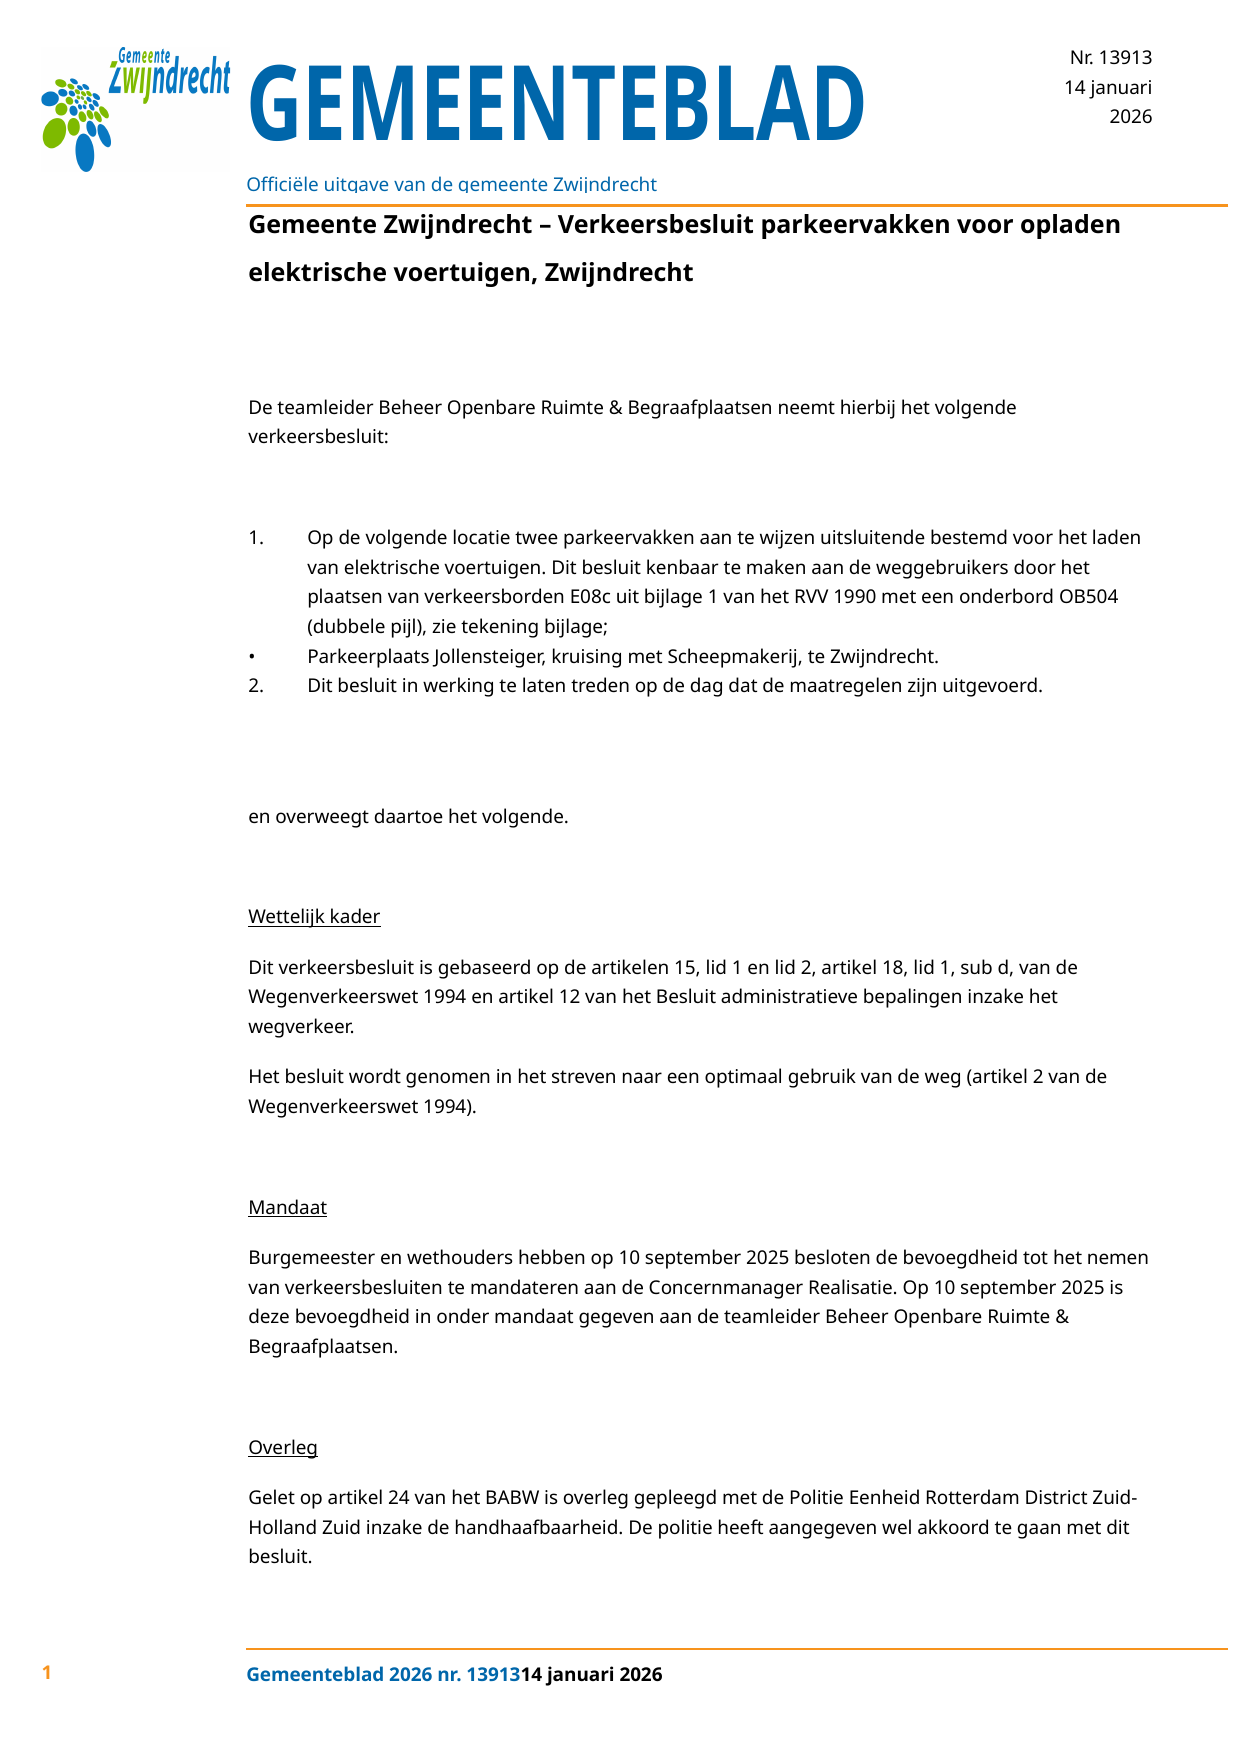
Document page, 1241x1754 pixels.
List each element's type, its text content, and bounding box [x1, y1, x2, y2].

text Burgemeester en wethouders hebben op 10 september 2025 besloten de bevoegdheid tot het nemen van verkeersbesluiten te mandateren aan de Concernmanager Realisatie. Op 10 september 2025 is deze bevoegdheid in onder mandaat gegeven aan de teamleider Beheer Openbare Ruimte & Begraafplaatsen. [248, 1244, 1152, 1359]
text Dit verkeersbesluit is gebaseerd op de artikelen 15, lid 1 en lid 2, artikel 18, lid 1, sub d, van de Wegenverkeerswet 1994 en artikel 12 van het Besluit administratieve bepalingen inzake het wegverkeer. [248, 954, 1152, 1039]
list Op de volgende locatie twee parkeervakken aan te wijzen uitsluitende bestemd voor het laden van elektrische voertuigen. Dit besluit kenbaar te maken aan de weggebruikers door het plaatsen van verkeersborden E08c uit bijlage 1 van het RVV 1990 met een onderbord OB504 (dubbele pijl), zie tekening bijlage; [248, 524, 1152, 639]
list Parkeerplaats Jollensteiger, kruising met Scheepmakerij, te Zwijndrecht. [248, 643, 1152, 668]
text De teamleider Beheer Openbare Ruimte & Begraafplaatsen neemt hierbij het volgende verkeersbesluit: [248, 394, 1152, 449]
text Het besluit wordt genomen in het streven naar een optimaal gebruik van de weg (artikel 2 van de Wegenverkeerswet 1994). [248, 1064, 1152, 1119]
text en overweegt daartoe het volgende. [248, 803, 1152, 828]
picture [41, 47, 231, 172]
text Gemeente Zwijndrecht – Verkeersbesluit parkeervakken voor opladen elektrische voertuigen, Zwijndrecht [248, 207, 1152, 288]
text Wettelijk kader [248, 904, 1152, 929]
list Dit besluit in werking te laten treden op de dag dat de maatregelen zijn uitgevoerd. [248, 672, 1152, 698]
text Overleg [248, 1434, 1152, 1460]
text Mandaat [248, 1194, 1152, 1220]
text Gelet op artikel 24 van het BABW is overleg gepleegd met de Politie Eenheid Rotterdam District Zuid-Holland Zuid inzake de handhaafbaarheid. De politie heeft aangegeven wel akkoord te gaan met dit besluit. [248, 1484, 1152, 1569]
